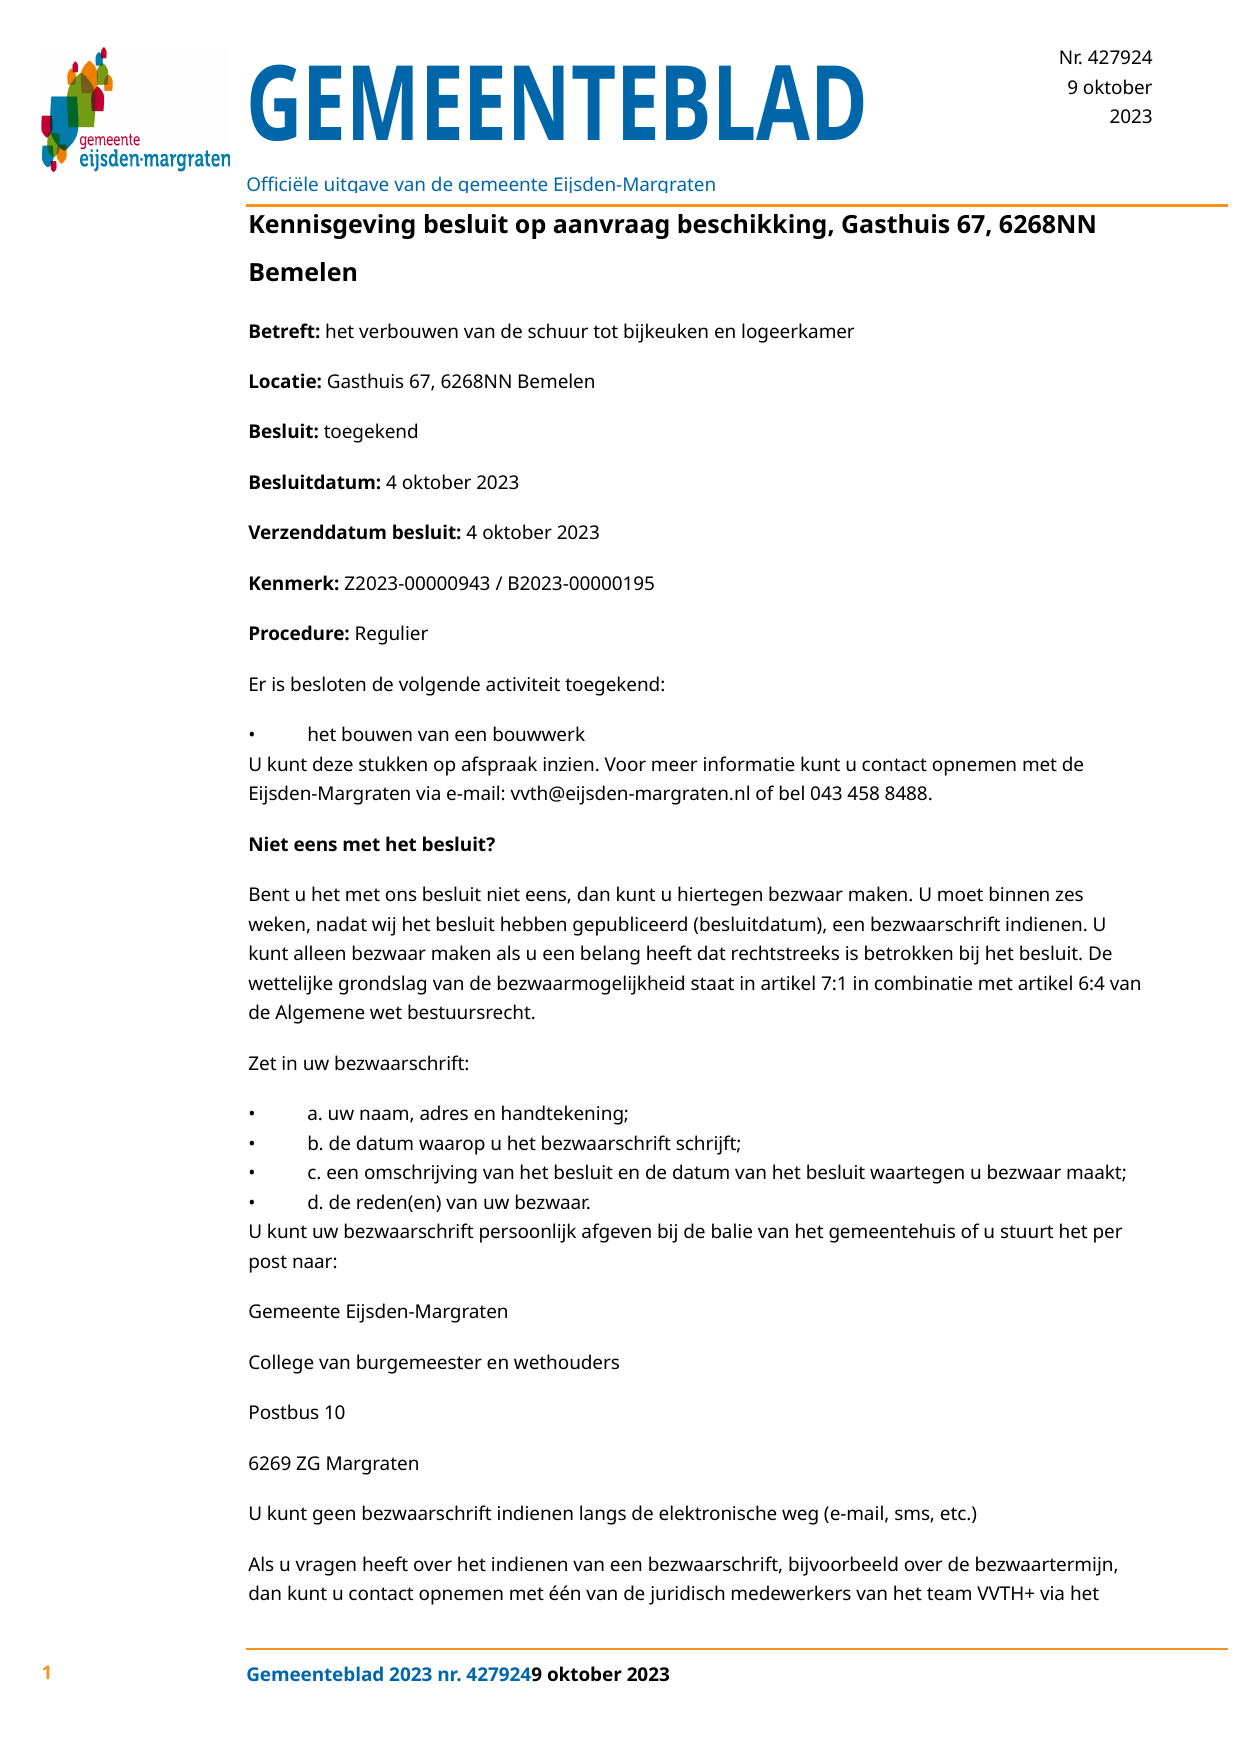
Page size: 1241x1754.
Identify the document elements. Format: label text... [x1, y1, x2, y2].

text Procedure: Regulier [248, 620, 1152, 646]
text Betreft: het verbouwen van de schuur tot bijkeuken en logeerkamer [248, 318, 1152, 344]
text Er is besloten de volgende activiteit toegekend: [248, 671, 1152, 697]
text Locatie: Gasthuis 67, 6268NN Bemelen [248, 368, 1152, 394]
text Gemeente Eijsden-Margraten [248, 1299, 1152, 1324]
text Niet eens met het besluit? [248, 831, 1152, 857]
text 6269 ZG Margraten [248, 1450, 1152, 1476]
text Kennisgeving besluit op aanvraag beschikking, Gasthuis 67, 6268NN Bemelen [248, 207, 1152, 288]
text Bent u het met ons besluit niet eens, dan kunt u hiertegen bezwaar maken. U moet binnen zes weken, nadat wij het besluit hebben gepubliceerd (besluitdatum), een bezwaarschrift indienen. U kunt alleen bezwaar maken als u een belang heeft dat rechtstreeks is betrokken bij het besluit. De wettelijke grondslag van de bezwaarmogelijkheid staat in artikel 7:1 in combinatie met artikel 6:4 van de Algemene wet bestuursrecht. [248, 881, 1152, 1025]
text Besluit: toegekend [248, 419, 1152, 444]
list c. een omschrijving van het besluit en de datum van het besluit waartegen u bezwaar maakt; [248, 1159, 1152, 1185]
text Verzenddatum besluit: 4 oktober 2023 [248, 519, 1152, 545]
text U kunt deze stukken op afspraak inzien. Voor meer informatie kunt u contact opnemen met de Eijsden-Margraten via e-mail: vvth@eijsden-margraten.nl of bel 043 458 8488. [248, 751, 1152, 806]
text Besluitdatum: 4 oktober 2023 [248, 469, 1152, 495]
picture [41, 47, 231, 172]
text Kenmerk: Z2023-00000943 / B2023-00000195 [248, 570, 1152, 596]
text Postbus 10 [248, 1399, 1152, 1425]
text Zet in uw bezwaarschrift: [248, 1050, 1152, 1076]
text College van burgemeester en wethouders [248, 1349, 1152, 1375]
list d. de reden(en) van uw bezwaar. [248, 1189, 1152, 1215]
list het bouwen van een bouwwerk [248, 721, 1152, 747]
text U kunt uw bezwaarschrift persoonlijk afgeven bij de balie van het gemeentehuis of u stuurt het per post naar: [248, 1219, 1152, 1274]
text Als u vragen heeft over het indienen van een bezwaarschrift, bijvoorbeeld over de bezwaartermijn, dan kunt u contact opnemen met één van de juridisch medewerkers van het team VVTH+ via het [248, 1551, 1152, 1606]
list b. de datum waarop u het bezwaarschrift schrijft; [248, 1130, 1152, 1156]
list a. uw naam, adres en handtekening; [248, 1100, 1152, 1126]
text U kunt geen bezwaarschrift indienen langs de elektronische weg (e-mail, sms, etc.) [248, 1500, 1152, 1526]
